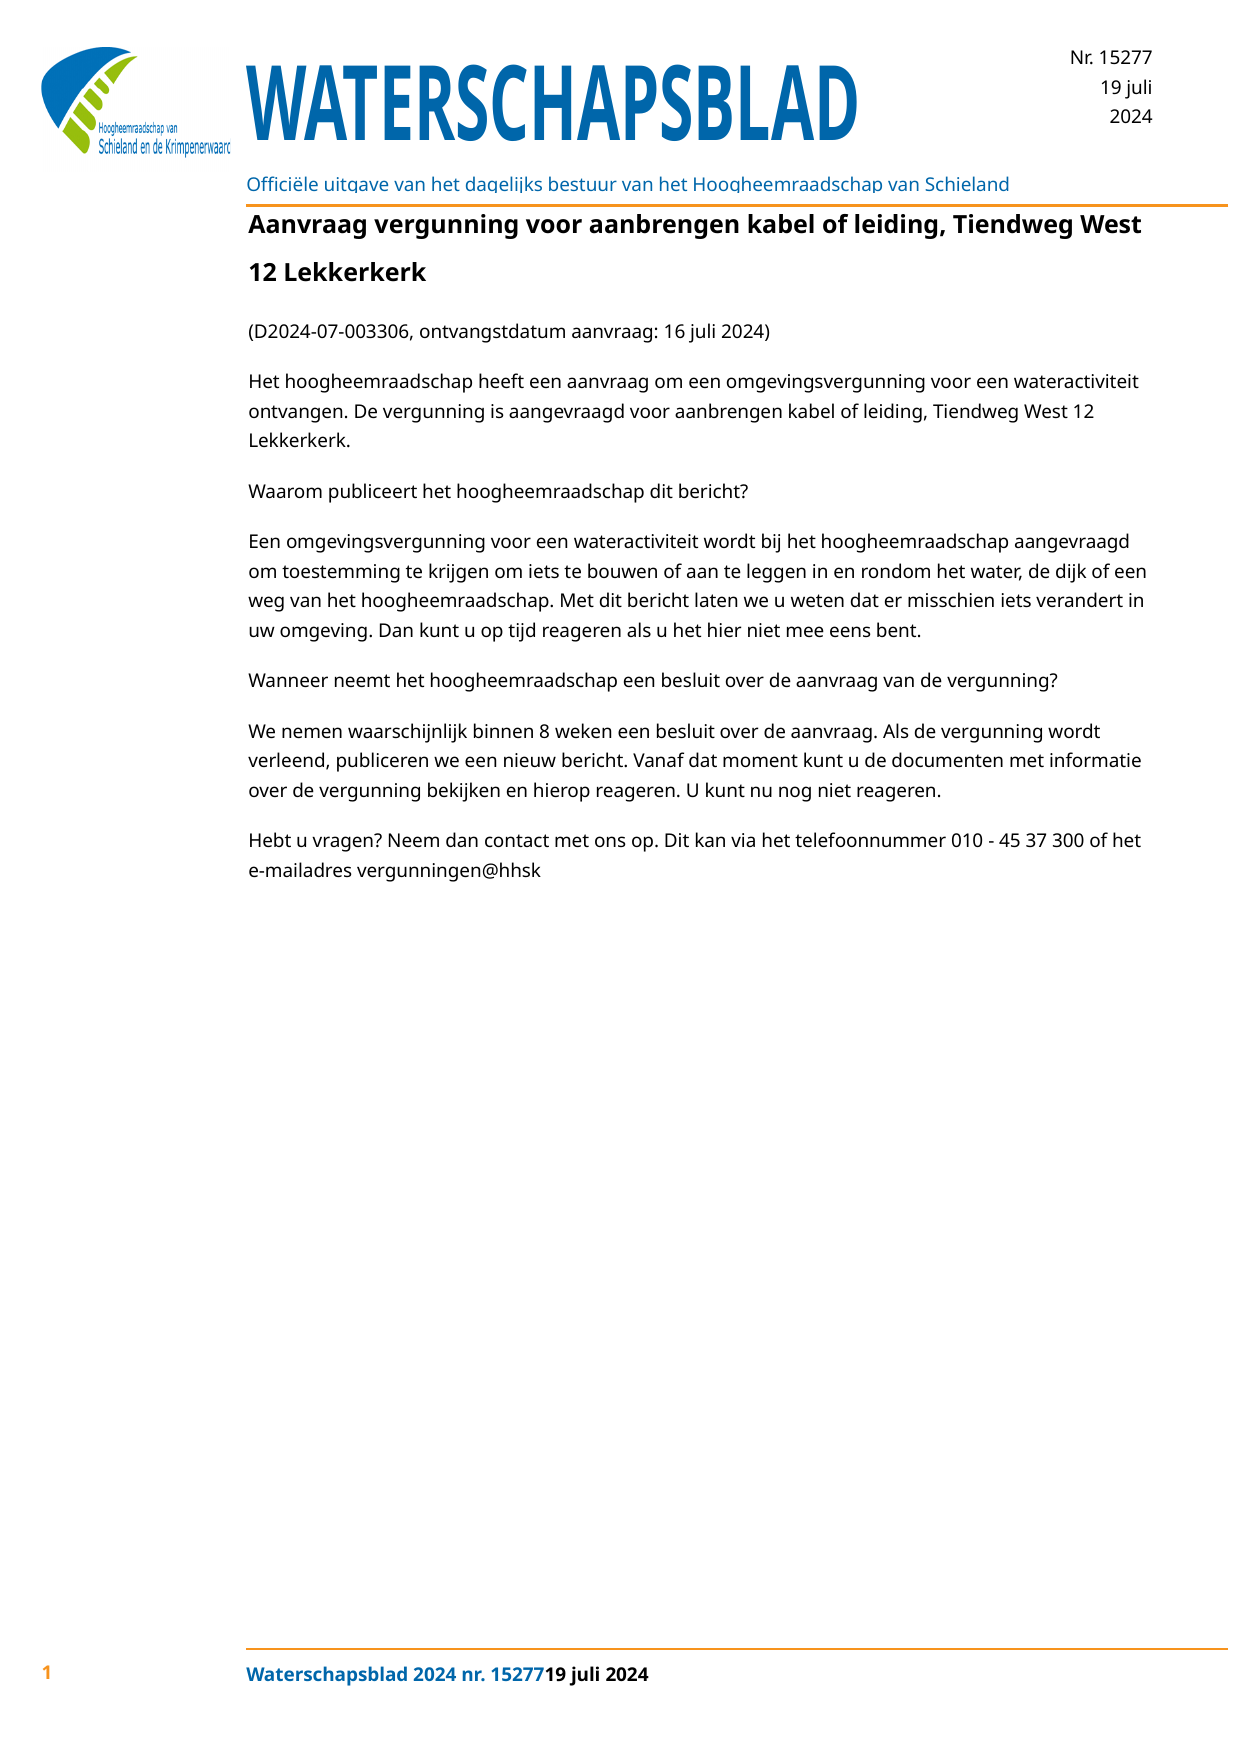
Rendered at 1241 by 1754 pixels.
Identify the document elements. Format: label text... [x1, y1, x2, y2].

text Waarom publiceert het hoogheemraadschap dit bericht? [248, 478, 1152, 504]
text Het hoogheemraadschap heeft een aanvraag om een omgevingsvergunning voor een wateractiviteit ontvangen. De vergunning is aangevraagd voor aanbrengen kabel of leiding, Tiendweg West 12 Lekkerkerk. [248, 368, 1152, 453]
text Aanvraag vergunning voor aanbrengen kabel of leiding, Tiendweg West 12 Lekkerkerk [248, 207, 1152, 288]
text Een omgevingsvergunning voor een wateractiviteit wordt bij het hoogheemraadschap aangevraagd om toestemming te krijgen om iets te bouwen of aan te leggen in en rondom het water, de dijk of een weg van het hoogheemraadschap. Met dit bericht laten we u weten dat er misschien iets verandert in uw omgeving. Dan kunt u op tijd reageren als u het hier niet mee eens bent. [248, 528, 1152, 643]
text Wanneer neemt het hoogheemraadschap een besluit over de aanvraag van de vergunning? [248, 667, 1152, 693]
text Hebt u vragen? Neem dan contact met ons op. Dit kan via het telefoonnummer 010 - 45 37 300 of het e-mailadres vergunningen@hhsk [248, 827, 1152, 883]
picture [41, 47, 231, 172]
text We nemen waarschijnlijk binnen 8 weken een besluit over de aanvraag. Als de vergunning wordt verleend, publiceren we een nieuw bericht. Vanaf dat moment kunt u de documenten met informatie over de vergunning bekijken en hierop reageren. U kunt nu nog niet reageren. [248, 718, 1152, 803]
text (D2024-07-003306, ontvangstdatum aanvraag: 16 juli 2024) [248, 318, 1152, 344]
